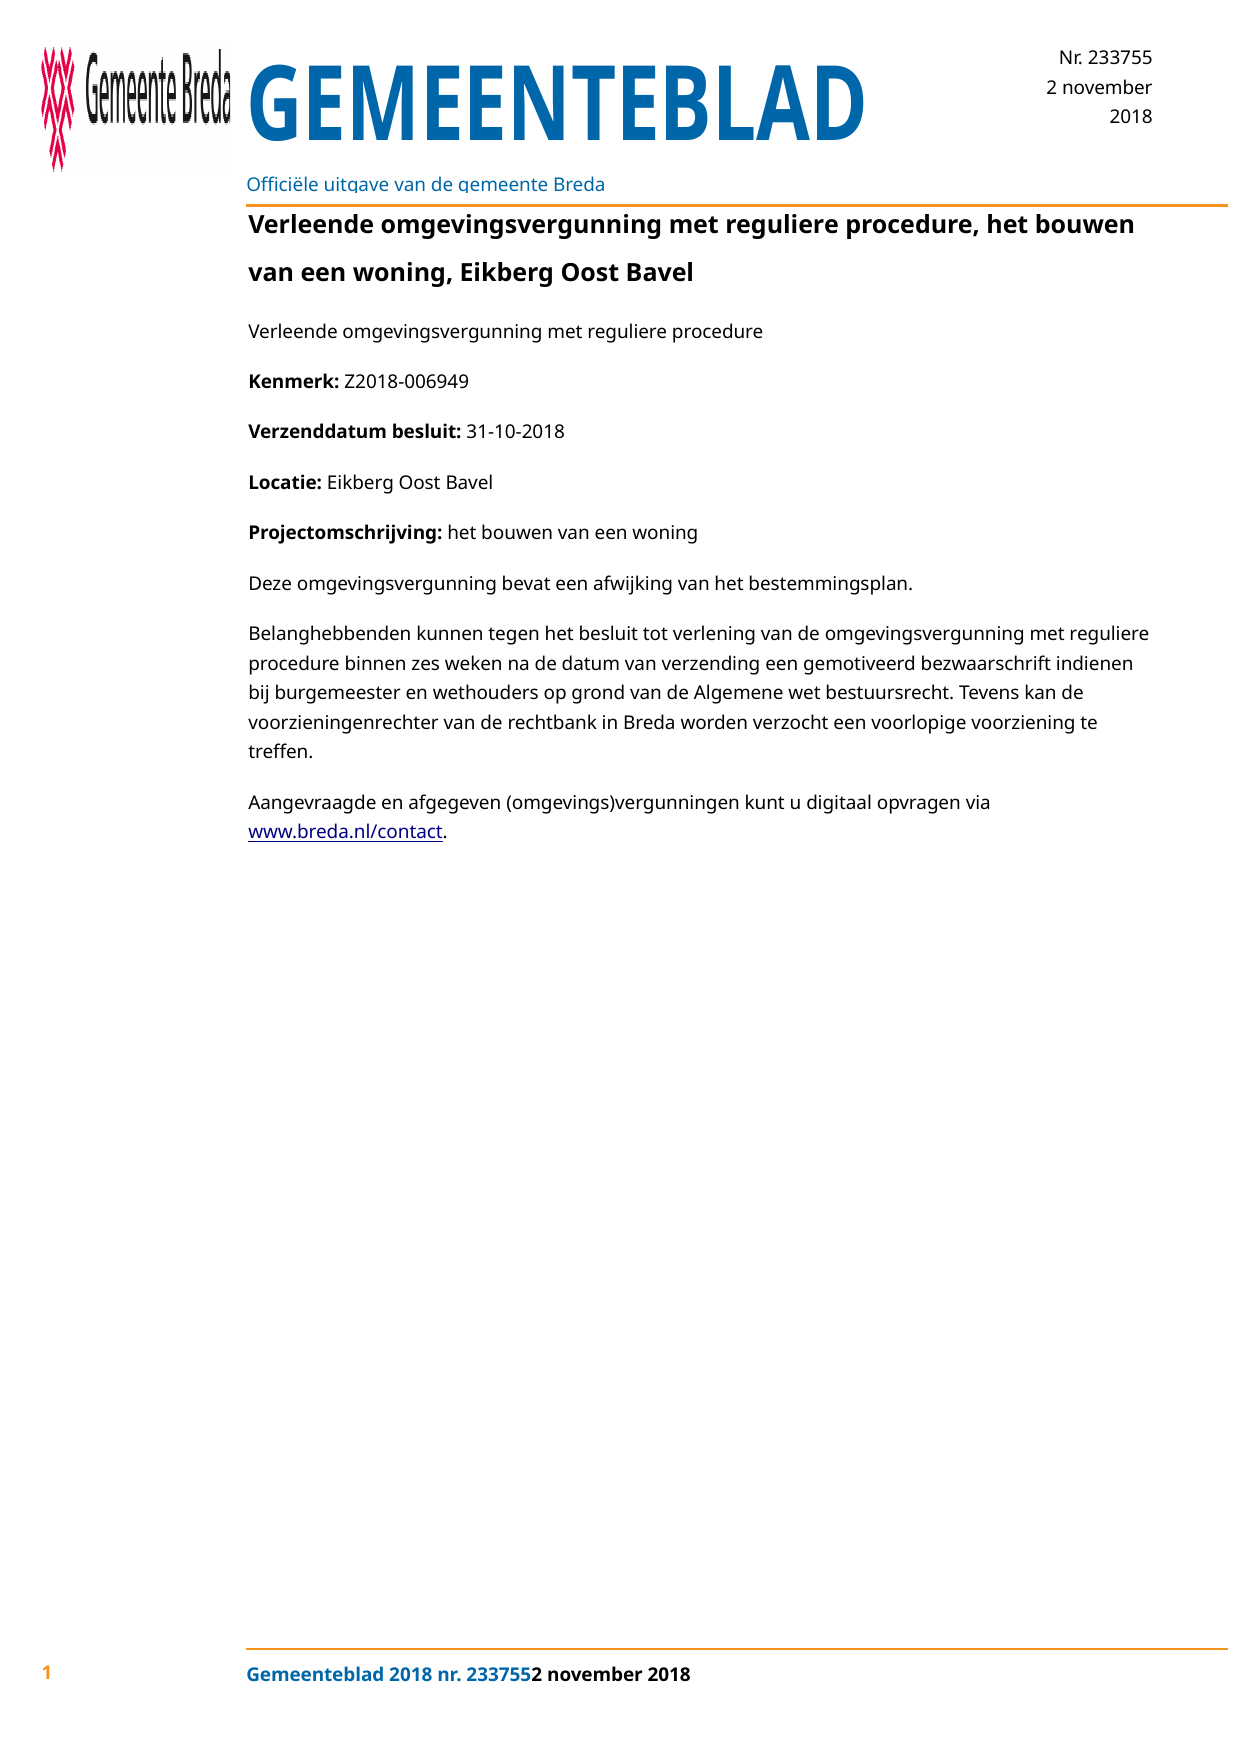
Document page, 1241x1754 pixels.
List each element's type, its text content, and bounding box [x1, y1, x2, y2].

text Kenmerk: Z2018-006949 [248, 368, 1152, 394]
text Belanghebbenden kunnen tegen het besluit tot verlening van de omgevingsvergunning met reguliere procedure binnen zes weken na de datum van verzending een gemotiveerd bezwaarschrift indienen bij burgemeester en wethouders op grond van de Algemene wet bestuursrecht. Tevens kan de voorzieningenrechter van de rechtbank in Breda worden verzocht een voorlopige voorziening te treffen. [248, 620, 1152, 764]
text Projectomschrijving: het bouwen van een woning [248, 519, 1152, 545]
text Verleende omgevingsvergunning met reguliere procedure [248, 318, 1152, 344]
picture [41, 47, 231, 172]
text Verzenddatum besluit: 31-10-2018 [248, 419, 1152, 444]
text Locatie: Eikberg Oost Bavel [248, 469, 1152, 495]
text Aangevraagde en afgegeven (omgevings)vergunningen kunt u digitaal opvragen via www.breda.nl/contact. [248, 789, 1152, 844]
text Deze omgevingsvergunning bevat een afwijking van het bestemmingsplan. [248, 570, 1152, 596]
text Verleende omgevingsvergunning met reguliere procedure, het bouwen van een woning, Eikberg Oost Bavel [248, 207, 1152, 288]
